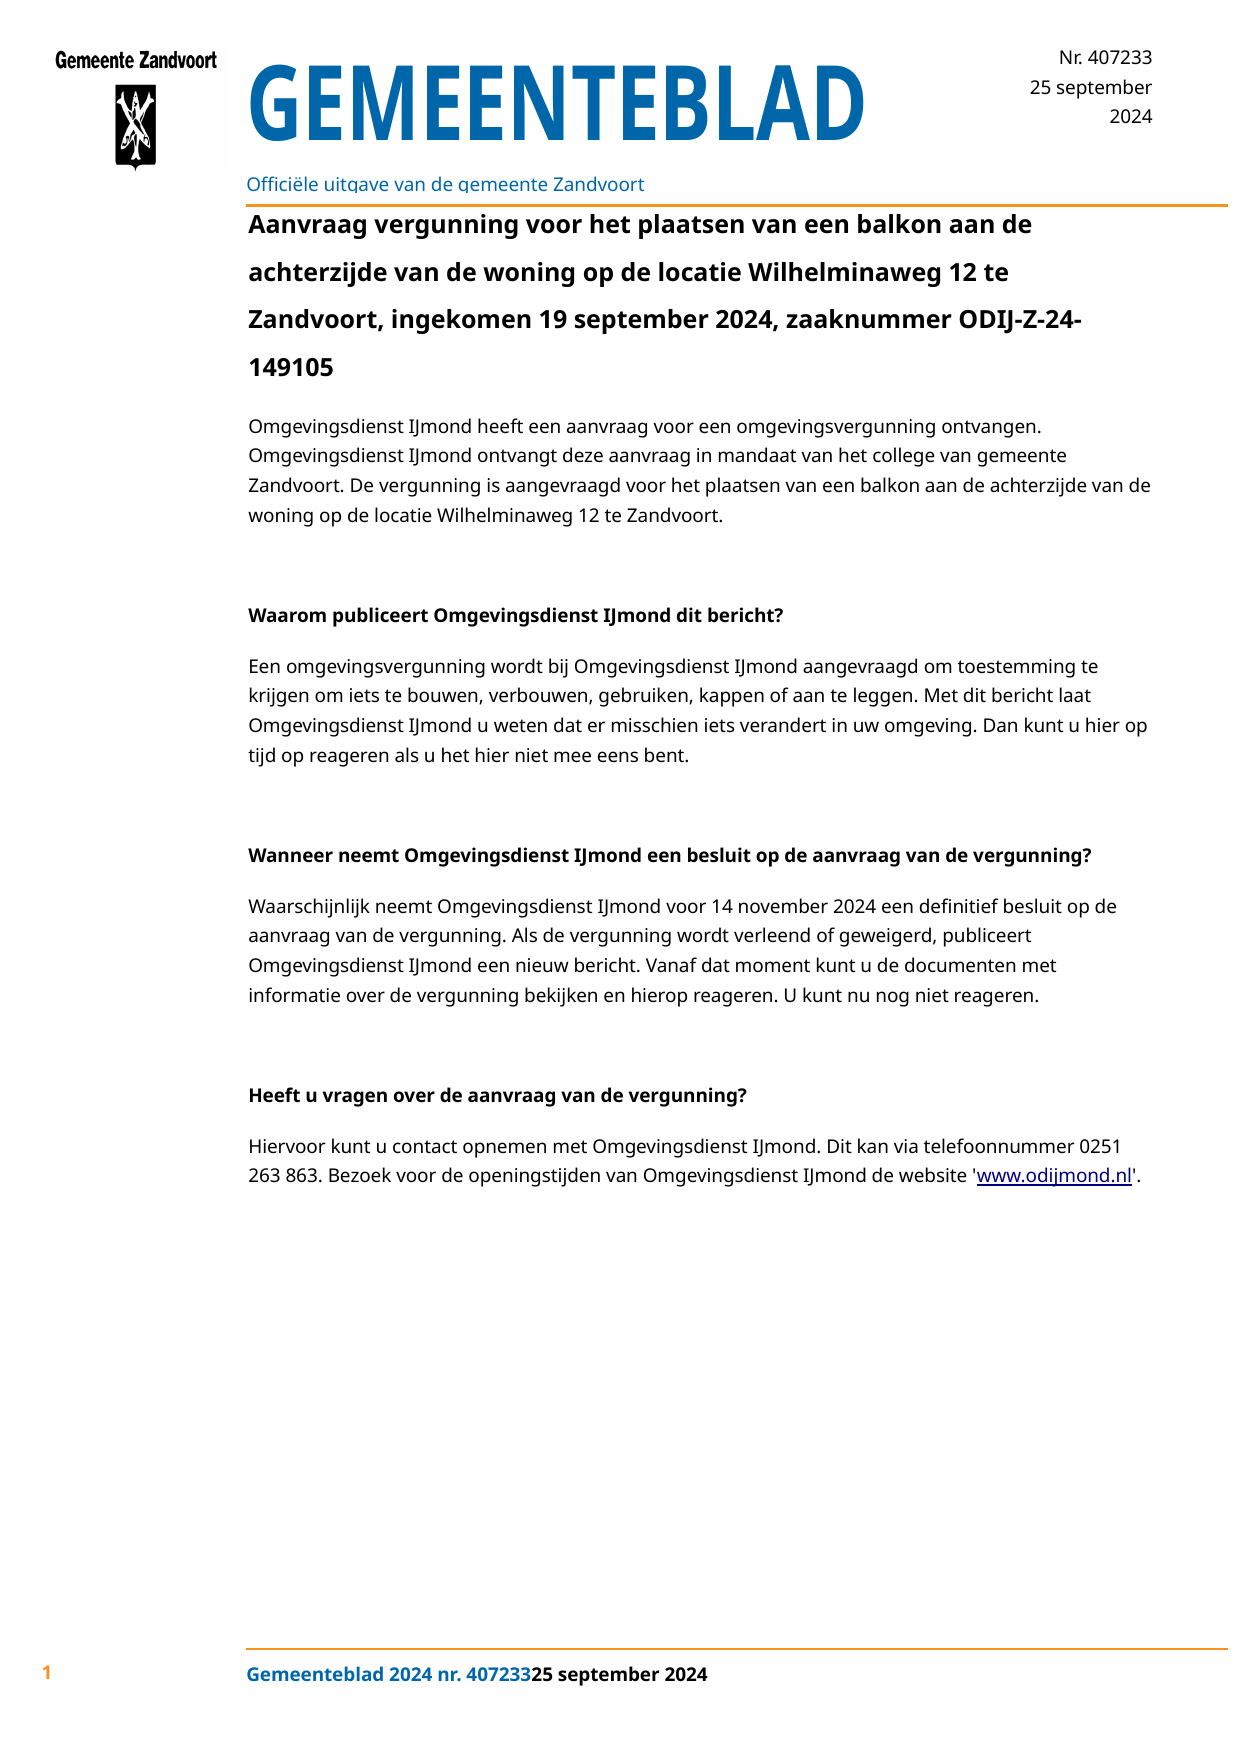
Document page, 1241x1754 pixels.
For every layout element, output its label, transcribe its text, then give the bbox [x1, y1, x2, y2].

text Omgevingsdienst IJmond heeft een aanvraag voor een omgevingsvergunning ontvangen. Omgevingsdienst IJmond ontvangt deze aanvraag in mandaat van het college van gemeente Zandvoort. De vergunning is aangevraagd voor het plaatsen van een balkon aan de achterzijde van de woning op de locatie Wilhelminaweg 12 te Zandvoort. [248, 413, 1152, 528]
text Waarom publiceert Omgevingsdienst IJmond dit bericht? [248, 603, 1152, 628]
text Aanvraag vergunning voor het plaatsen van een balkon aan de achterzijde van de woning op de locatie Wilhelminaweg 12 te Zandvoort, ingekomen 19 september 2024, zaaknummer ODIJ-Z-24-149105 [248, 207, 1152, 384]
text Heeft u vragen over de aanvraag van de vergunning? [248, 1083, 1152, 1108]
text Een omgevingsvergunning wordt bij Omgevingsdienst IJmond aangevraagd om toestemming te krijgen om iets te bouwen, verbouwen, gebruiken, kappen of aan te leggen. Met dit bericht laat Omgevingsdienst IJmond u weten dat er misschien iets verandert in uw omgeving. Dan kunt u hier op tijd op reageren als u het hier niet mee eens bent. [248, 653, 1152, 768]
text Hiervoor kunt u contact opnemen met Omgevingsdienst IJmond. Dit kan via telefoonnummer 0251 263 863. Bezoek voor de openingstijden van Omgevingsdienst IJmond de website 'www.odijmond.nl'. [248, 1133, 1152, 1188]
text Wanneer neemt Omgevingsdienst IJmond een besluit op de aanvraag van de vergunning? [248, 843, 1152, 868]
picture [41, 47, 231, 172]
text Waarschijnlijk neemt Omgevingsdienst IJmond voor 14 november 2024 een definitief besluit op de aanvraag van de vergunning. Als de vergunning wordt verleend of geweigerd, publiceert Omgevingsdienst IJmond een nieuw bericht. Vanaf dat moment kunt u de documenten met informatie over de vergunning bekijken en hierop reageren. U kunt nu nog niet reageren. [248, 893, 1152, 1008]
